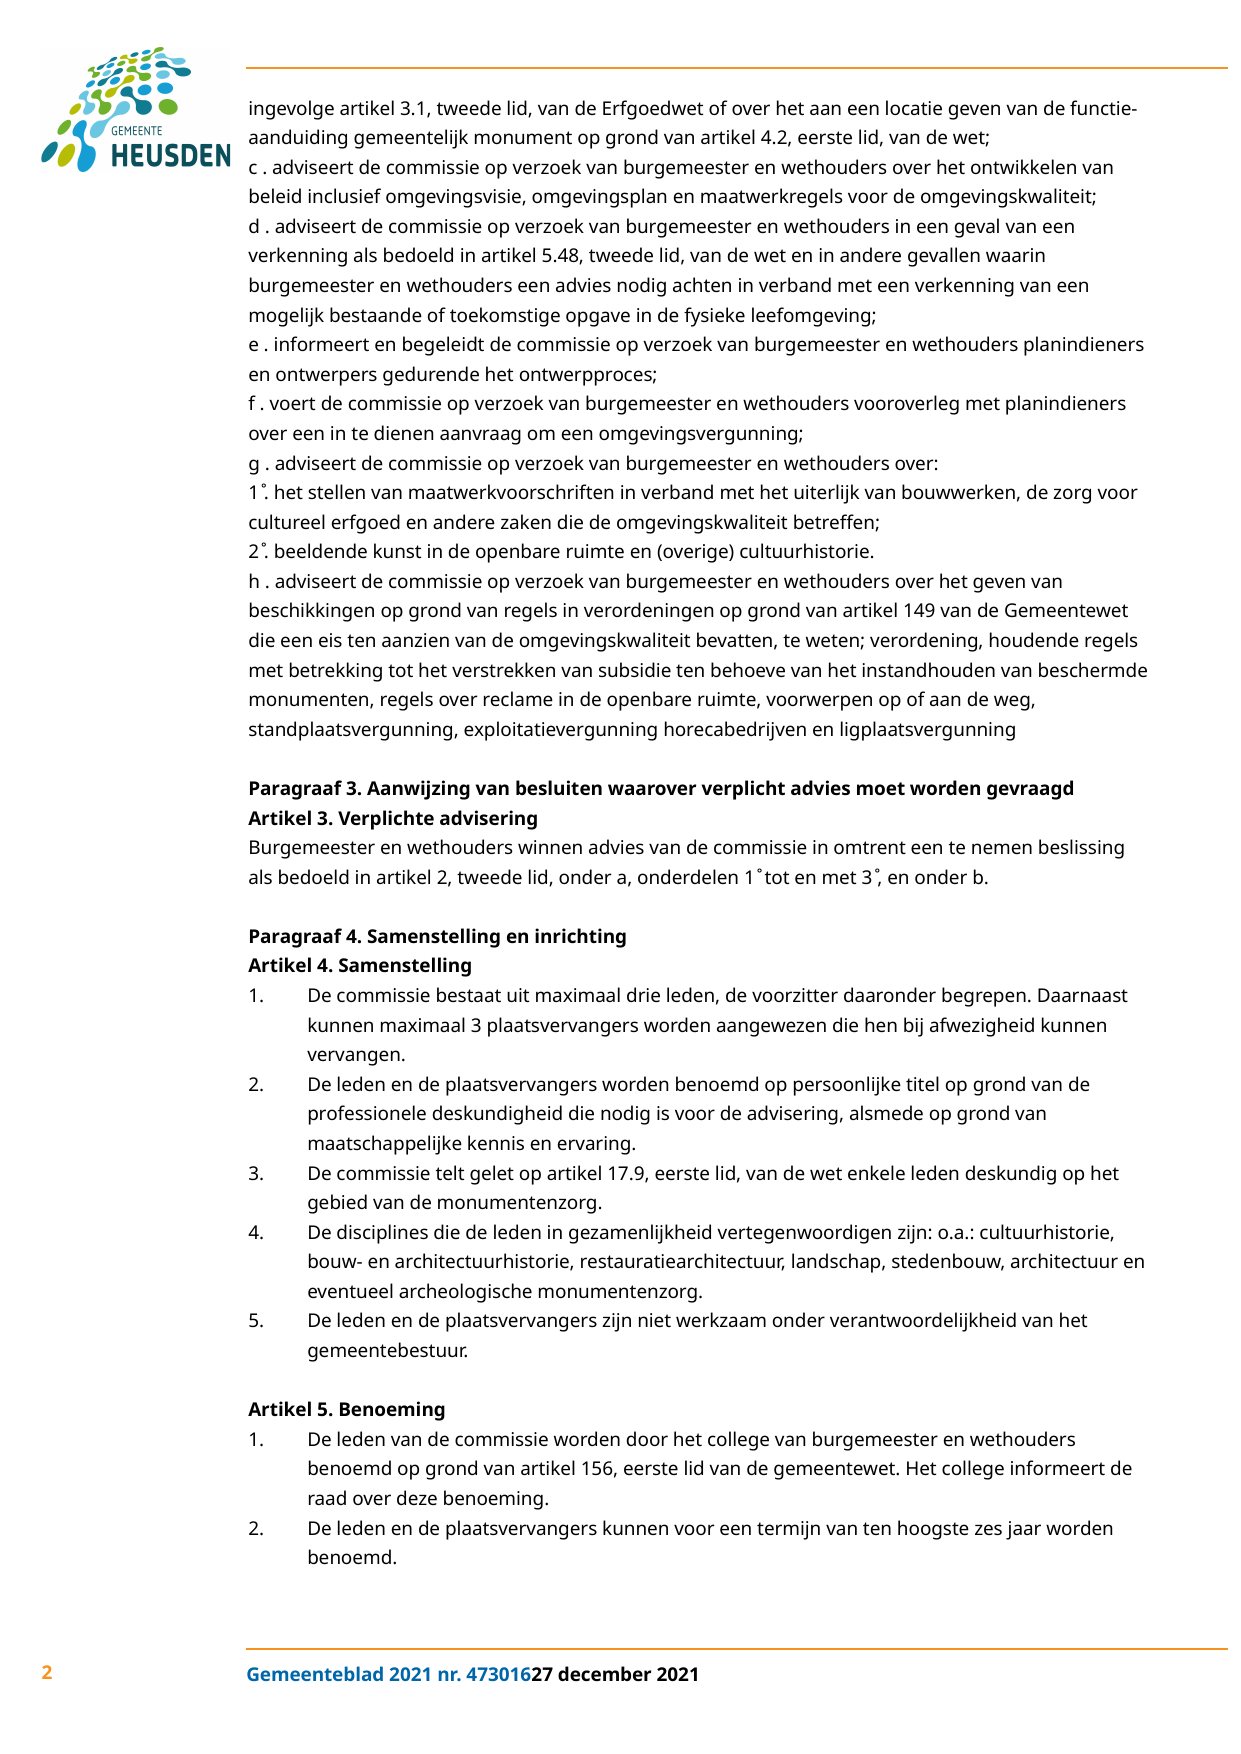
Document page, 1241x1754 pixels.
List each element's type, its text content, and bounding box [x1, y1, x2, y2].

text Artikel 5. Benoeming [248, 1396, 1152, 1422]
list De commissie bestaat uit maximaal drie leden, de voorzitter daaronder begrepen. Daarnaast kunnen maximaal 3 plaatsvervangers worden aangewezen die hen bij afwezigheid kunnen vervangen. [248, 982, 1152, 1067]
text d . adviseert de commissie op verzoek van burgemeester en wethouders in een geval van een verkenning als bedoeld in artikel 5.48, tweede lid, van de wet en in andere gevallen waarin burgemeester en wethouders een advies nodig achten in verband met een verkenning van een mogelijk bestaande of toekomstige opgave in de fysieke leefomgeving; [248, 213, 1152, 328]
list De leden en de plaatsvervangers worden benoemd op persoonlijke titel op grond van de professionele deskundigheid die nodig is voor de advisering, alsmede op grond van maatschappelijke kennis en ervaring. [248, 1071, 1152, 1156]
list De leden en de plaatsvervangers zijn niet werkzaam onder verantwoordelijkheid van het gemeentebestuur. [248, 1308, 1152, 1363]
text h . adviseert de commissie op verzoek van burgemeester en wethouders over het geven van beschikkingen op grond van regels in verordeningen op grond van artikel 149 van de Gemeentewet die een eis ten aanzien van de omgevingskwaliteit bevatten, te weten; verordening, houdende regels met betrekking tot het verstrekken van subsidie ten behoeve van het instandhouden van beschermde monumenten, regels over reclame in de openbare ruimte, voorwerpen op of aan de weg, standplaatsvergunning, exploitatievergunning horecabedrijven en ligplaatsvergunning [248, 568, 1152, 742]
text 2 ̊. beeldende kunst in de openbare ruimte en (overige) cultuurhistorie. [248, 538, 1152, 564]
text f . voert de commissie op verzoek van burgemeester en wethouders vooroverleg met planindieners over een in te dienen aanvraag om een omgevingsvergunning; [248, 391, 1152, 446]
text e . informeert en begeleidt de commissie op verzoek van burgemeester en wethouders planindieners en ontwerpers gedurende het ontwerpproces; [248, 331, 1152, 387]
text Paragraaf 4. Samenstelling en inrichting [248, 923, 1152, 949]
text 1 ̊. het stellen van maatwerkvoorschriften in verband met het uiterlijk van bouwwerken, de zorg voor cultureel erfgoed en andere zaken die de omgevingskwaliteit betreffen; [248, 479, 1152, 535]
list De disciplines die de leden in gezamenlijkheid vertegenwoordigen zijn: o.a.: cultuurhistorie, bouw- en architectuurhistorie, restauratiearchitectuur, landschap, stedenbouw, architectuur en eventueel archeologische monumentenzorg. [248, 1219, 1152, 1304]
text g . adviseert de commissie op verzoek van burgemeester en wethouders over: [248, 450, 1152, 476]
text Artikel 3. Verplichte advisering [248, 805, 1152, 831]
list De leden en de plaatsvervangers kunnen voor een termijn van ten hoogste zes jaar worden benoemd. [248, 1515, 1152, 1570]
picture [41, 47, 231, 172]
list De commissie telt gelet op artikel 17.9, eerste lid, van de wet enkele leden deskundig op het gebied van de monumentenzorg. [248, 1160, 1152, 1215]
text c . adviseert de commissie op verzoek van burgemeester en wethouders over het ontwikkelen van beleid inclusief omgevingsvisie, omgevingsplan en maatwerkregels voor de omgevingskwaliteit; [248, 154, 1152, 209]
text Burgemeester en wethouders winnen advies van de commissie in omtrent een te nemen beslissing als bedoeld in artikel 2, tweede lid, onder a, onderdelen 1 ̊ tot en met 3 ̊, en onder b. [248, 834, 1152, 890]
text ingevolge artikel 3.1, tweede lid, van de Erfgoedwet of over het aan een locatie geven van de functie-aanduiding gemeentelijk monument op grond van artikel 4.2, eerste lid, van de wet; [248, 95, 1152, 150]
text Artikel 4. Samenstelling [248, 953, 1152, 978]
text Paragraaf 3. Aanwijzing van besluiten waarover verplicht advies moet worden gevraagd [248, 775, 1152, 801]
list De leden van de commissie worden door het college van burgemeester en wethouders benoemd op grond van artikel 156, eerste lid van de gemeentewet. Het college informeert de raad over deze benoeming. [248, 1426, 1152, 1511]
